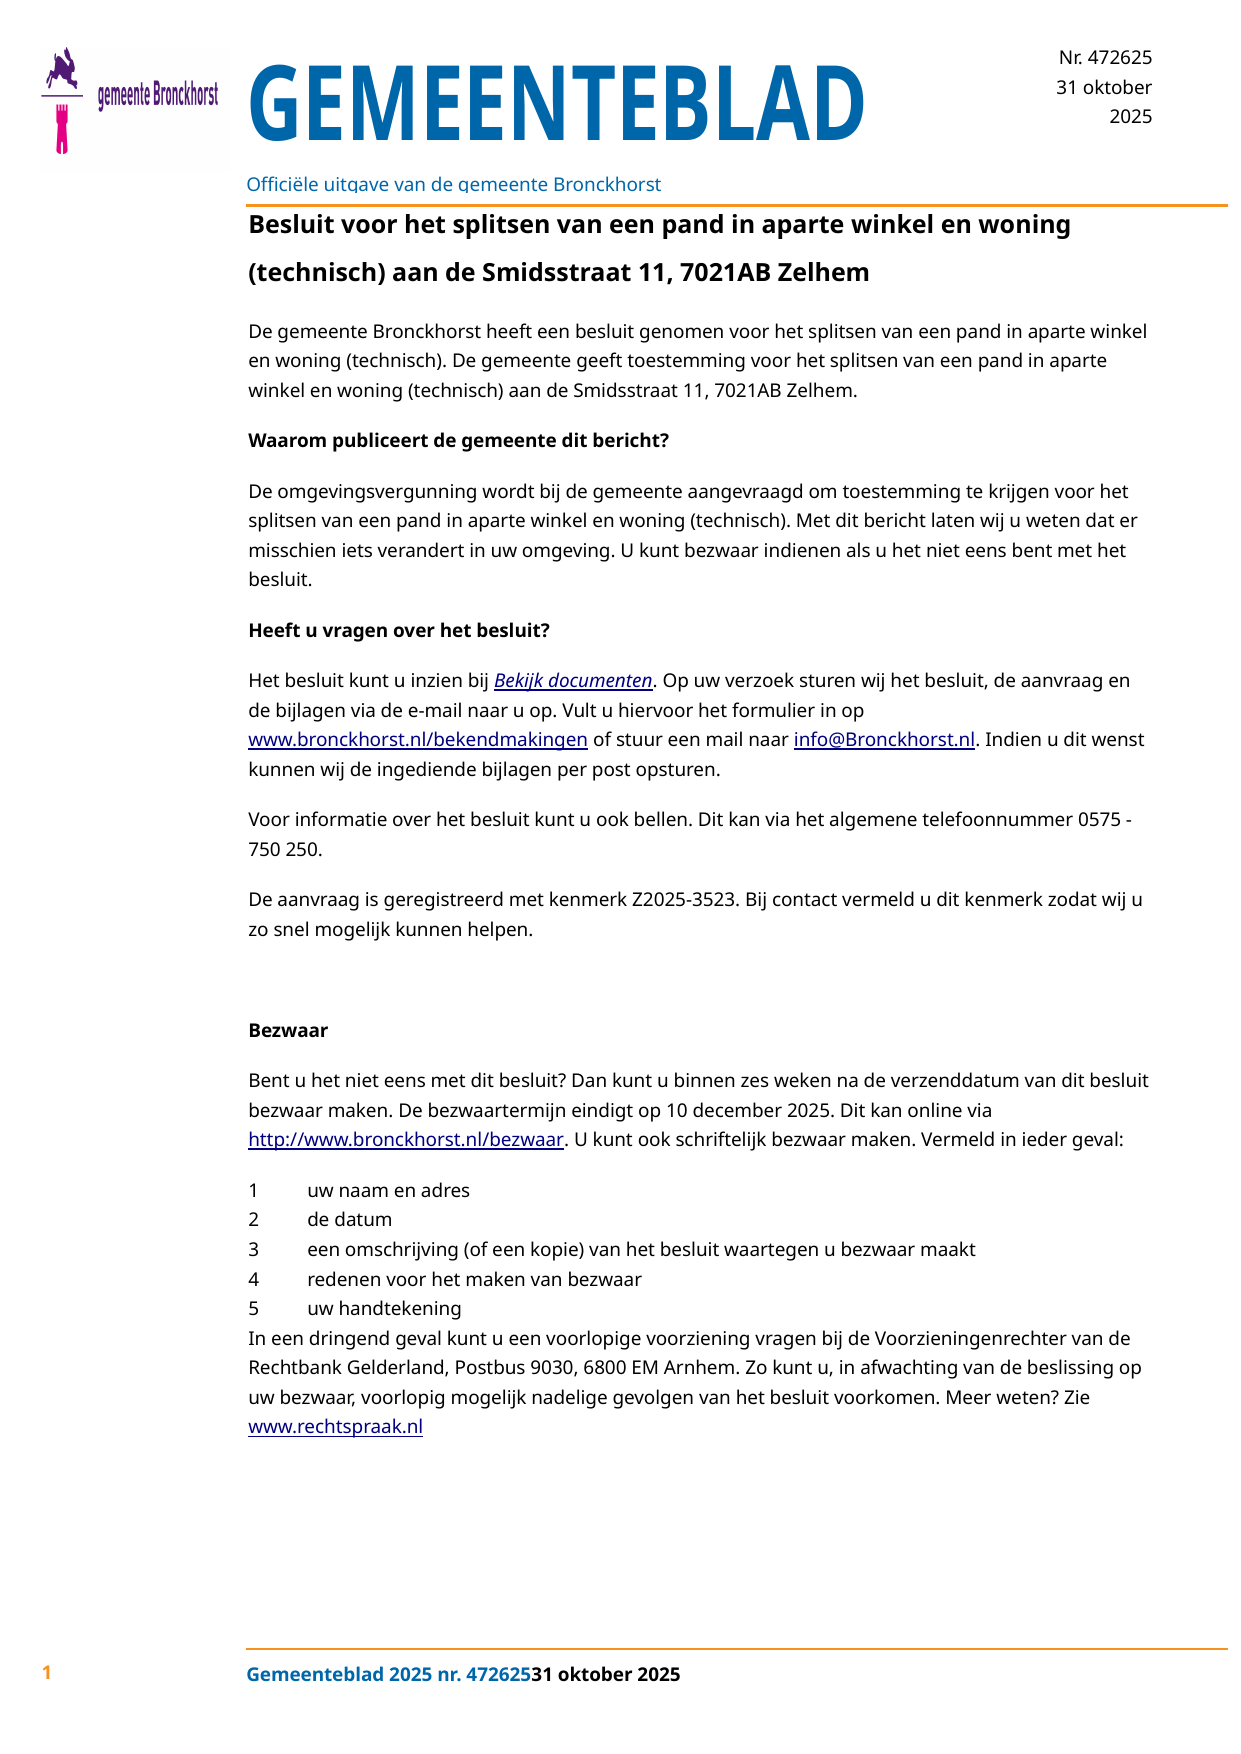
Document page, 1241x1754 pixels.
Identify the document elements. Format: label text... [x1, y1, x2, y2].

picture [41, 47, 231, 172]
text Waarom publiceert de gemeente dit bericht? [248, 427, 1152, 453]
list uw handtekening [248, 1295, 1152, 1321]
text De omgevingsvergunning wordt bij de gemeente aangevraagd om toestemming te krijgen voor het splitsen van een pand in aparte winkel en woning (technisch). Met dit bericht laten wij u weten dat er misschien iets verandert in uw omgeving. U kunt bezwaar indienen als u het niet eens bent met het besluit. [248, 478, 1152, 592]
text Het besluit kunt u inzien bij Bekijk documenten. Op uw verzoek sturen wij het besluit, de aanvraag en de bijlagen via de e-mail naar u op. Vult u hiervoor het formulier in op www.bronckhorst.nl/bekendmakingen of stuur een mail naar info@Bronckhorst.nl. Indien u dit wenst kunnen wij de ingediende bijlagen per post opsturen. [248, 667, 1152, 782]
text Voor informatie over het besluit kunt u ook bellen. Dit kan via het algemene telefoonnummer 0575 - 750 250. [248, 807, 1152, 862]
text In een dringend geval kunt u een voorlopige voorziening vragen bij de Voorzieningenrechter van de Rechtbank Gelderland, Postbus 9030, 6800 EM Arnhem. Zo kunt u, in afwachting van de beslissing op uw bezwaar, voorlopig mogelijk nadelige gevolgen van het besluit voorkomen. Meer weten? Zie www.rechtspraak.nl [248, 1325, 1152, 1439]
list uw naam en adres [248, 1177, 1152, 1203]
text Besluit voor het splitsen van een pand in aparte winkel en woning (technisch) aan de Smidsstraat 11, 7021AB Zelhem [248, 207, 1152, 288]
text Bent u het niet eens met dit besluit? Dan kunt u binnen zes weken na de verzenddatum van dit besluit bezwaar maken. De bezwaartermijn eindigt op 10 december 2025. Dit kan online via http://www.bronckhorst.nl/bezwaar. U kunt ook schriftelijk bezwaar maken. Vermeld in ieder geval: [248, 1067, 1152, 1152]
list de datum [248, 1207, 1152, 1232]
text De gemeente Bronckhorst heeft een besluit genomen voor het splitsen van een pand in aparte winkel en woning (technisch). De gemeente geeft toestemming voor het splitsen van een pand in aparte winkel en woning (technisch) aan de Smidsstraat 11, 7021AB Zelhem. [248, 318, 1152, 403]
text Bezwaar [248, 1017, 1152, 1043]
text Heeft u vragen over het besluit? [248, 617, 1152, 643]
list redenen voor het maken van bezwaar [248, 1266, 1152, 1292]
text De aanvraag is geregistreerd met kenmerk Z2025-3523. Bij contact vermeld u dit kenmerk zodat wij u zo snel mogelijk kunnen helpen. [248, 887, 1152, 942]
list een omschrijving (of een kopie) van het besluit waartegen u bezwaar maakt [248, 1236, 1152, 1262]
